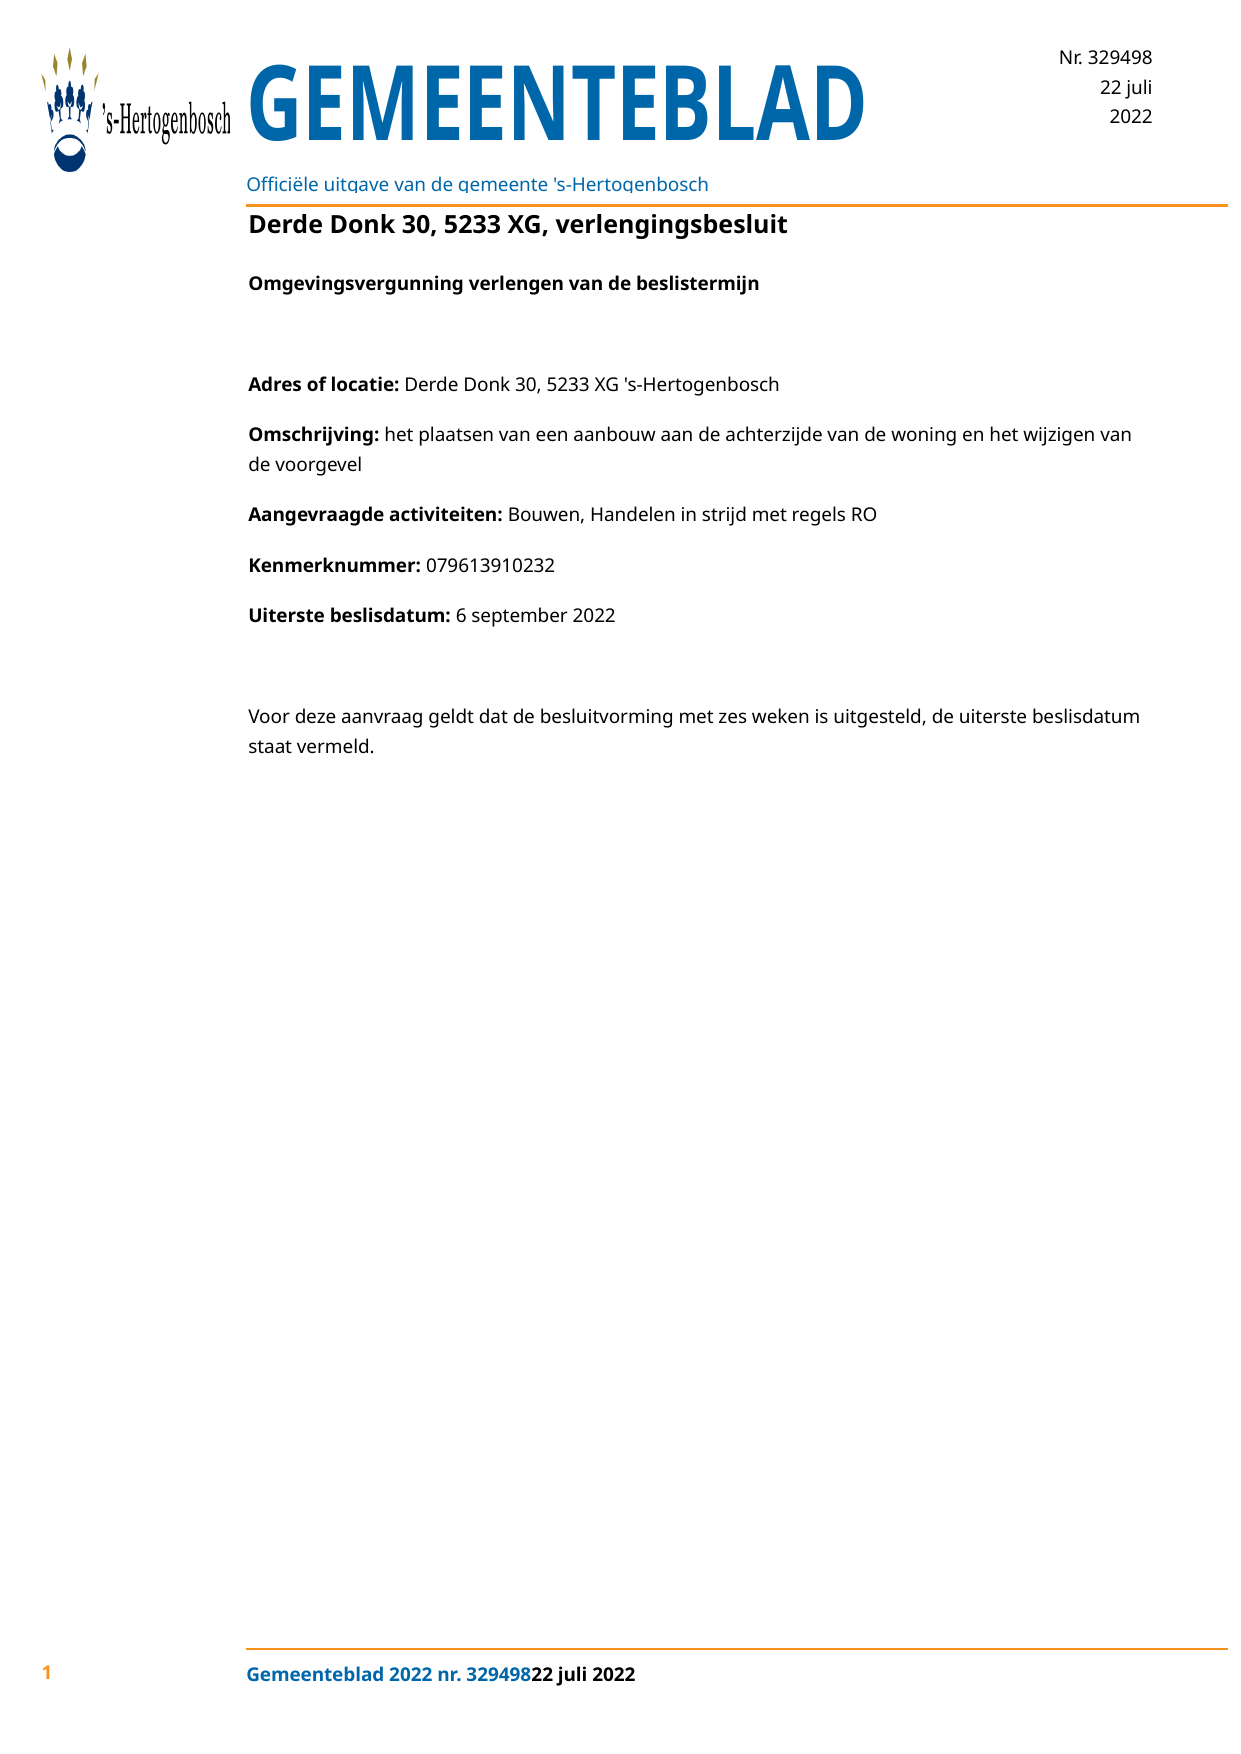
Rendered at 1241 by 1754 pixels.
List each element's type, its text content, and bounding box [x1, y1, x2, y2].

picture [41, 47, 231, 172]
text Omgevingsvergunning verlengen van de beslistermijn [248, 270, 1152, 296]
text Uiterste beslisdatum: 6 september 2022 [248, 602, 1152, 628]
text Omschrijving: het plaatsen van een aanbouw aan de achterzijde van de woning en het wijzigen van de voorgevel [248, 422, 1152, 477]
text Aangevraagde activiteiten: Bouwen, Handelen in strijd met regels RO [248, 502, 1152, 527]
text Kenmerknummer: 079613910232 [248, 552, 1152, 578]
text Adres of locatie: Derde Donk 30, 5233 XG 's-Hertogenbosch [248, 371, 1152, 397]
text Derde Donk 30, 5233 XG, verlengingsbesluit [248, 207, 1152, 241]
text Voor deze aanvraag geldt dat de besluitvorming met zes weken is uitgesteld, de uiterste beslisdatum staat vermeld. [248, 703, 1152, 758]
